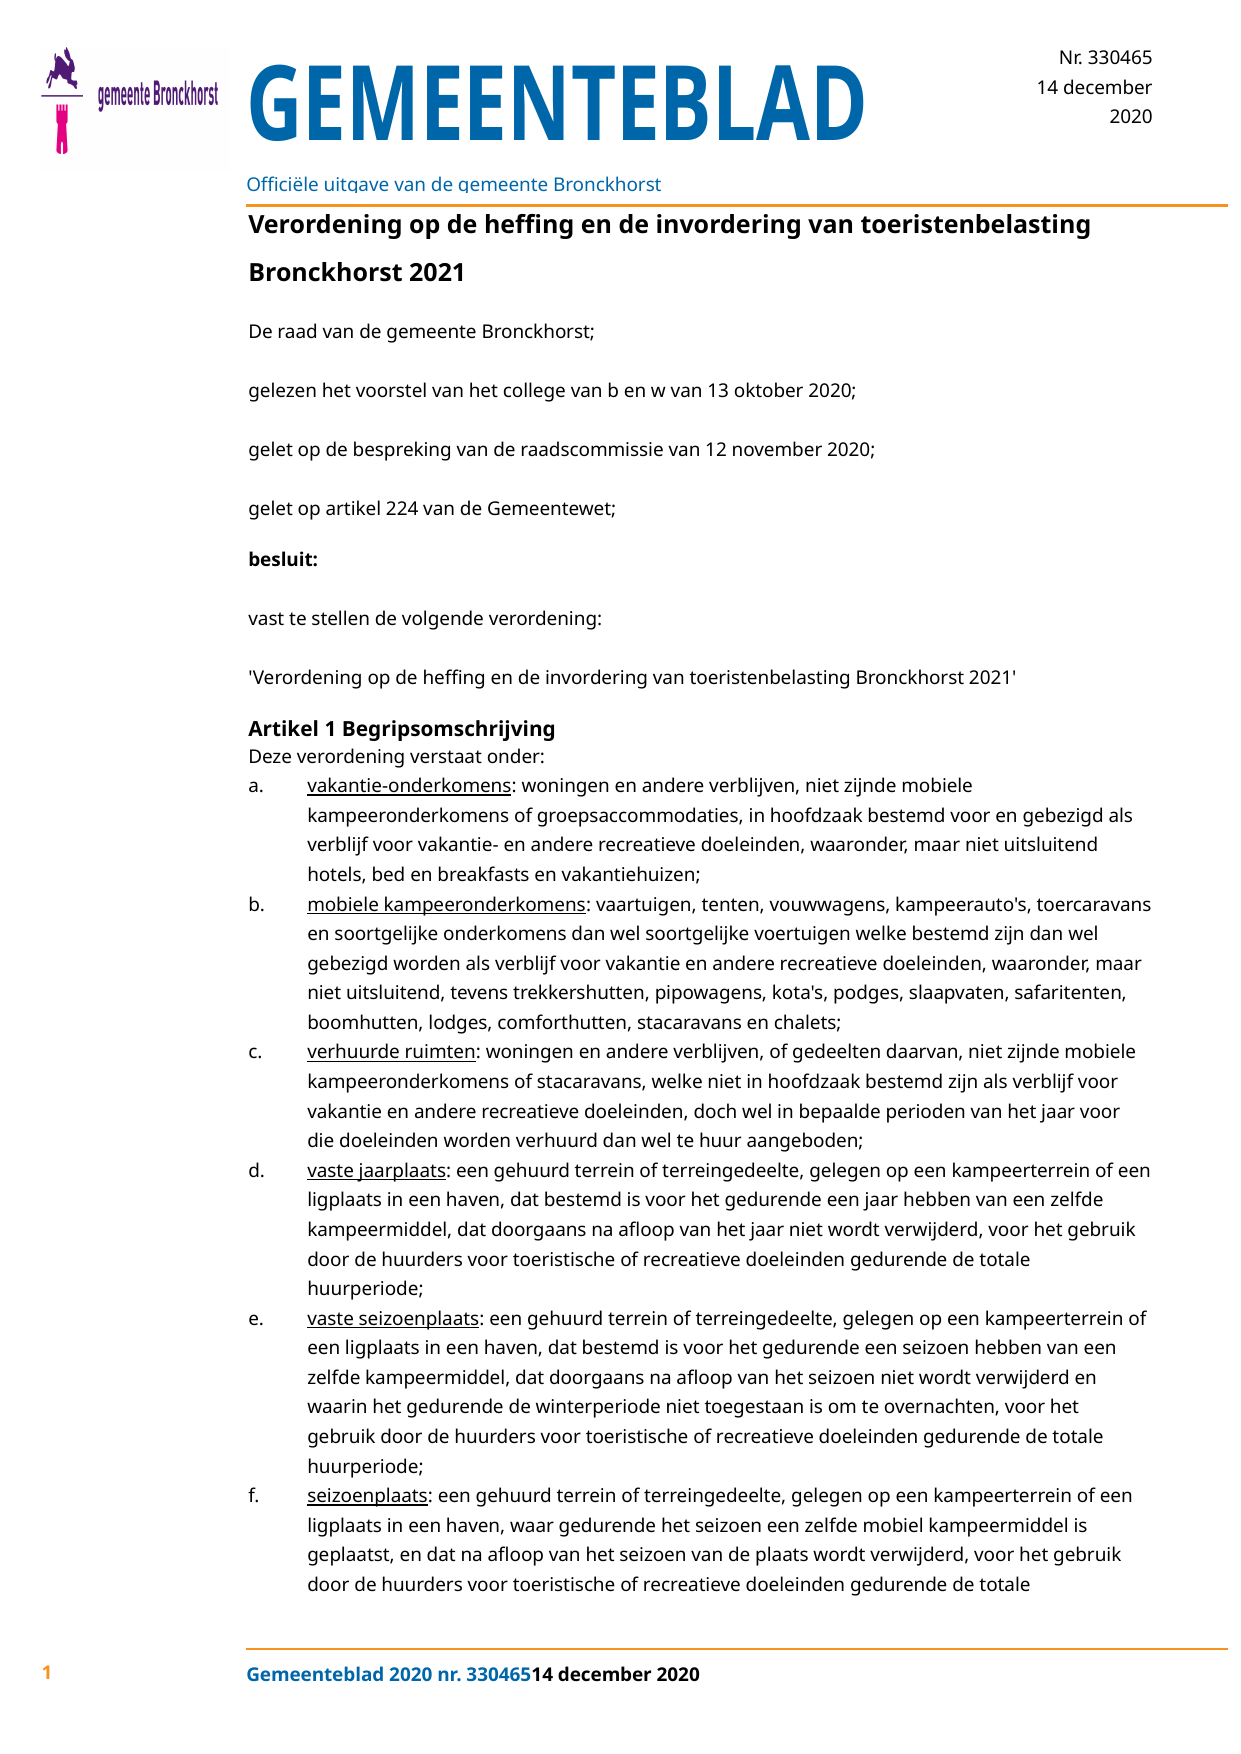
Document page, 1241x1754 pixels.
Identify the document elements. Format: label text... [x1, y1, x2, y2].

text vast te stellen de volgende verordening: [248, 605, 1152, 631]
list vakantie-onderkomens: woningen en andere verblijven, niet zijnde mobiele kampeeronderkomens of groepsaccommodaties, in hoofdzaak bestemd voor en gebezigd als verblijf voor vakantie- en andere recreatieve doeleinden, waaronder, maar niet uitsluitend hotels, bed en breakfasts en vakantiehuizen; [248, 772, 1152, 887]
list mobiele kampeeronderkomens: vaartuigen, tenten, vouwwagens, kampeerauto's, toercaravans en soortgelijke onderkomens dan wel soortgelijke voertuigen welke bestemd zijn dan wel gebezigd worden als verblijf voor vakantie en andere recreatieve doeleinden, waaronder, maar niet uitsluitend, tevens trekkershutten, pipowagens, kota's, podges, slaapvaten, safaritenten, boomhutten, lodges, comforthutten, stacaravans en chalets; [248, 891, 1152, 1035]
text Artikel 1 Begripsomschrijving [248, 714, 1152, 743]
list verhuurde ruimten: woningen en andere verblijven, of gedeelten daarvan, niet zijnde mobiele kampeeronderkomens of stacaravans, welke niet in hoofdzaak bestemd zijn als verblijf voor vakantie en andere recreatieve doeleinden, doch wel in bepaalde perioden van het jaar voor die doeleinden worden verhuurd dan wel te huur aangeboden; [248, 1039, 1152, 1153]
picture [41, 47, 231, 172]
text 'Verordening op de heffing en de invordering van toeristenbelasting Bronckhorst 2021' [248, 664, 1152, 690]
text De raad van de gemeente Bronckhorst; [248, 318, 1152, 344]
text gelezen het voorstel van het college van b en w van 13 oktober 2020; [248, 377, 1152, 403]
text gelet op de bespreking van de raadscommissie van 12 november 2020; [248, 436, 1152, 462]
list seizoenplaats: een gehuurd terrein of terreingedeelte, gelegen op een kampeerterrein of een ligplaats in een haven, waar gedurende het seizoen een zelfde mobiel kampeermiddel is geplaatst, en dat na afloop van het seizoen van de plaats wordt verwijderd, voor het gebruik door de huurders voor toeristische of recreatieve doeleinden gedurende de totale [248, 1482, 1152, 1597]
text Deze verordening verstaat onder: [248, 743, 1152, 769]
list vaste seizoenplaats: een gehuurd terrein of terreingedeelte, gelegen op een kampeerterrein of een ligplaats in een haven, dat bestemd is voor het gedurende een seizoen hebben van een zelfde kampeermiddel, dat doorgaans na afloop van het seizoen niet wordt verwijderd en waarin het gedurende de winterperiode niet toegestaan is om te overnachten, voor het gebruik door de huurders voor toeristische of recreatieve doeleinden gedurende de totale huurperiode; [248, 1305, 1152, 1479]
text gelet op artikel 224 van de Gemeentewet; [248, 495, 1152, 521]
text Verordening op de heffing en de invordering van toeristenbelasting Bronckhorst 2021 [248, 207, 1152, 288]
text besluit: [248, 546, 1152, 571]
list vaste jaarplaats: een gehuurd terrein of terreingedeelte, gelegen op een kampeerterrein of een ligplaats in een haven, dat bestemd is voor het gedurende een jaar hebben van een zelfde kampeermiddel, dat doorgaans na afloop van het jaar niet wordt verwijderd, voor het gebruik door de huurders voor toeristische of recreatieve doeleinden gedurende de totale huurperiode; [248, 1157, 1152, 1301]
